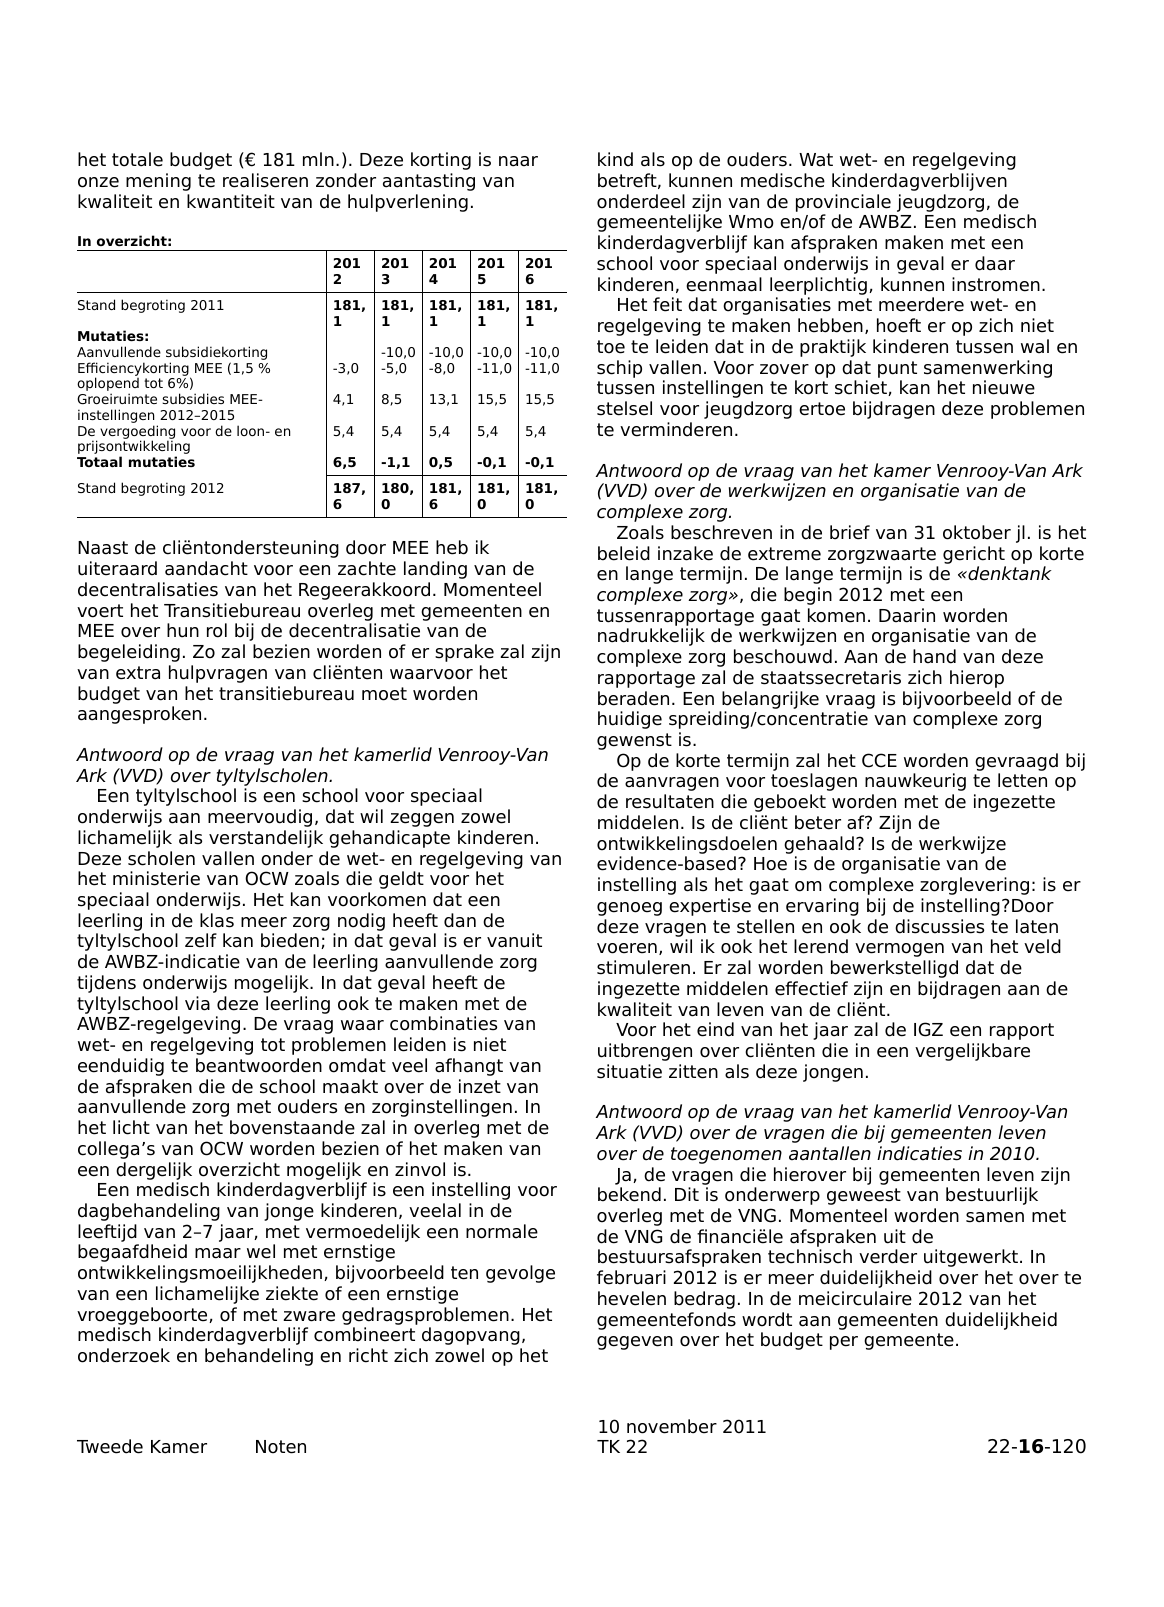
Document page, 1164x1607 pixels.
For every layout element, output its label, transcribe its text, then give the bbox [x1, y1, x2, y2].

table_cell 8,5 [375, 392, 422, 423]
table_cell 2015 [471, 251, 518, 292]
table_cell [471, 329, 518, 345]
table_header In overzicht: [77, 234, 567, 250]
table_cell 4,1 [327, 392, 374, 423]
table_cell 187,6 [327, 476, 374, 517]
text Antwoord op de vraag van het kamerlid Venrooy-Van Ark (VVD) over tyltylscholen. [77, 745, 567, 786]
table_cell 180,0 [375, 476, 422, 517]
table_cell -1,1 [375, 455, 422, 475]
text Zoals beschreven in de brief van 31 oktober jl. is het beleid inzake de extreme zorgzwaarte gericht op korte en lange termijn. De lange termijn is de «denktank complexe zorg», die begin 2012 met een tussenrapportage gaat komen. Daarin worden nadrukkelijk de werkwijzen en organisatie van de complexe zorg beschouwd. Aan de hand van deze rapportage zal de staatssecretaris zich hierop beraden. Een belangrijke vraag is bijvoorbeeld of de huidige spreiding/concentratie van complexe zorg gewenst is. [596, 523, 1087, 751]
table_cell Efficiencykorting MEE (1,5 % oplopend tot 6%) [77, 361, 326, 392]
table_cell 181,1 [423, 293, 470, 329]
table_cell Aanvullende subsidiekorting [77, 345, 326, 361]
table_cell Mutaties: [77, 329, 326, 345]
table_cell 13,1 [423, 392, 470, 423]
text Een medisch kinderdagverblijf is een instelling voor dagbehandeling van jonge kinderen, veelal in de leeftijd van 2–7 jaar, met vermoedelijk een normale begaafdheid maar wel met ernstige ontwikkelingsmoeilijkheden, bijvoorbeeld ten gevolge van een lichamelijke ziekte of een ernstige vroeggeboorte, of met zware gedragsproblemen. Het medisch kinderdagverblijf combineert dagopvang, onderzoek en behandeling en richt zich zowel op het [77, 1180, 567, 1367]
text kind als op de ouders. Wat wet- en regelgeving betreft, kunnen medische kinderdagverblijven onderdeel zijn van de provinciale jeugdzorg, de gemeentelijke Wmo en/of de AWBZ. Een medisch kinderdagverblijf kan afspraken maken met een school voor speciaal onderwijs in geval er daar kinderen, eenmaal leerplichtig, kunnen instromen. [596, 150, 1087, 295]
text het totale budget (€ 181 mln.). Deze korting is naar onze mening te realiseren zonder aantasting van kwaliteit en kwantiteit van de hulpverlening. [77, 150, 567, 212]
table_cell 15,5 [471, 392, 518, 423]
table_cell [77, 251, 326, 292]
table_cell 181,1 [375, 293, 422, 329]
table_cell [375, 329, 422, 345]
table_cell 5,4 [519, 424, 567, 455]
table_cell 5,4 [375, 424, 422, 455]
text Ja, de vragen die hierover bij gemeenten leven zijn bekend. Dit is onderwerp geweest van bestuurlijk overleg met de VNG. Momenteel worden samen met de VNG de financiële afspraken uit de bestuursafspraken technisch verder uitgewerkt. In februari 2012 is er meer duidelijkheid over het over te hevelen bedrag. In de meicirculaire 2012 van het gemeentefonds wordt aan gemeenten duidelijkheid gegeven over het budget per gemeente. [596, 1164, 1087, 1351]
table_cell 0,5 [423, 455, 470, 475]
table_cell -11,0 [471, 361, 518, 392]
text Naast de cliëntondersteuning door MEE heb ik uiteraard aandacht voor een zachte landing van de decentralisaties van het Regeerakkoord. Momenteel voert het Transitiebureau overleg met gemeenten en MEE over hun rol bij de decentralisatie van de begeleiding. Zo zal bezien worden of er sprake zal zijn van extra hulpvragen van cliënten waarvoor het budget van het transitiebureau moet worden aangesproken. [77, 538, 567, 725]
table_cell Totaal mutaties [77, 455, 326, 475]
table_cell [327, 329, 374, 345]
table_cell 181,0 [519, 476, 567, 517]
table_cell 2012 [327, 251, 374, 292]
table_cell 181,1 [519, 293, 567, 329]
table_cell [519, 329, 567, 345]
table_cell [327, 345, 374, 361]
table_cell 5,4 [327, 424, 374, 455]
table_cell -10,0 [519, 345, 567, 361]
table_cell 2013 [375, 251, 422, 292]
table_cell -0,1 [519, 455, 567, 475]
table_cell -10,0 [423, 345, 470, 361]
text Op de korte termijn zal het CCE worden gevraagd bij de aanvragen voor toeslagen nauwkeurig te letten op de resultaten die geboekt worden met de ingezette middelen. Is de cliënt beter af? Zijn de ontwikkelingsdoelen gehaald? Is de werkwijze evidence-based? Hoe is de organisatie van de instelling als het gaat om complexe zorglevering: is er genoeg expertise en ervaring bij de instelling?Door deze vragen te stellen en ook de discussies te laten voeren, wil ik ook het lerend vermogen van het veld stimuleren. Er zal worden bewerkstelligd dat de ingezette middelen effectief zijn en bijdragen aan de kwaliteit van leven van de cliënt. [596, 751, 1087, 1020]
text Voor het eind van het jaar zal de IGZ een rapport uitbrengen over cliënten die in een vergelijkbare situatie zitten als deze jongen. [596, 1020, 1087, 1082]
text Antwoord op de vraag van het kamer Venrooy-Van Ark (VVD) over de werkwijzen en organisatie van de complexe zorg. [596, 460, 1087, 523]
table_cell -5,0 [375, 361, 422, 392]
table_cell Stand begroting 2011 [77, 293, 326, 329]
table_cell 181,0 [471, 476, 518, 517]
text Een tyltylschool is een school voor speciaal onderwijs aan meervoudig, dat wil zeggen zowel lichamelijk als verstandelijk gehandicapte kinderen. Deze scholen vallen onder de wet- en regelgeving van het ministerie van OCW zoals die geldt voor het speciaal onderwijs. Het kan voorkomen dat een leerling in de klas meer zorg nodig heeft dan de tyltylschool zelf kan bieden; in dat geval is er vanuit de AWBZ-indicatie van de leerling aanvullende zorg tijdens onderwijs mogelijk. In dat geval heeft de tyltylschool via deze leerling ook te maken met de AWBZ-regelgeving. De vraag waar combinaties van wet- en regelgeving tot problemen leiden is niet eenduidig te beantwoorden omdat veel afhangt van de afspraken die de school maakt over de inzet van aanvullende zorg met ouders en zorginstellingen. In het licht van het bovenstaande zal in overleg met de collega’s van OCW worden bezien of het maken van een dergelijk overzicht mogelijk en zinvol is. [77, 786, 567, 1180]
table_cell -3,0 [327, 361, 374, 392]
table_cell 5,4 [423, 424, 470, 455]
table_cell 15,5 [519, 392, 567, 423]
text Het feit dat organisaties met meerdere wet- en regelgeving te maken hebben, hoeft er op zich niet toe te leiden dat in de praktijk kinderen tussen wal en schip vallen. Voor zover op dat punt samenwerking tussen instellingen te kort schiet, kan het nieuwe stelsel voor jeugdzorg ertoe bijdragen deze problemen te verminderen. [596, 295, 1087, 440]
table_cell 181,6 [423, 476, 470, 517]
table_cell De vergoeding voor de loon- en prijsontwikkeling [77, 424, 326, 455]
table_cell 2016 [519, 251, 567, 292]
table_cell [423, 329, 470, 345]
table_cell -0,1 [471, 455, 518, 475]
table_cell 6,5 [327, 455, 374, 475]
table_cell 2014 [423, 251, 470, 292]
table_cell Stand begroting 2012 [77, 475, 326, 517]
table_cell -10,0 [375, 345, 422, 361]
table_cell 181,1 [471, 293, 518, 329]
table_cell -11,0 [519, 361, 567, 392]
text Antwoord op de vraag van het kamerlid Venrooy-Van Ark (VVD) over de vragen die bij gemeenten leven over de toegenomen aantallen indicaties in 2010. [596, 1102, 1087, 1164]
table_cell -8,0 [423, 361, 470, 392]
table_cell Groeiruimte subsidies MEE-instellingen 2012–2015 [77, 392, 326, 423]
table_cell 181,1 [327, 293, 374, 329]
table_cell -10,0 [471, 345, 518, 361]
table_cell 5,4 [471, 424, 518, 455]
